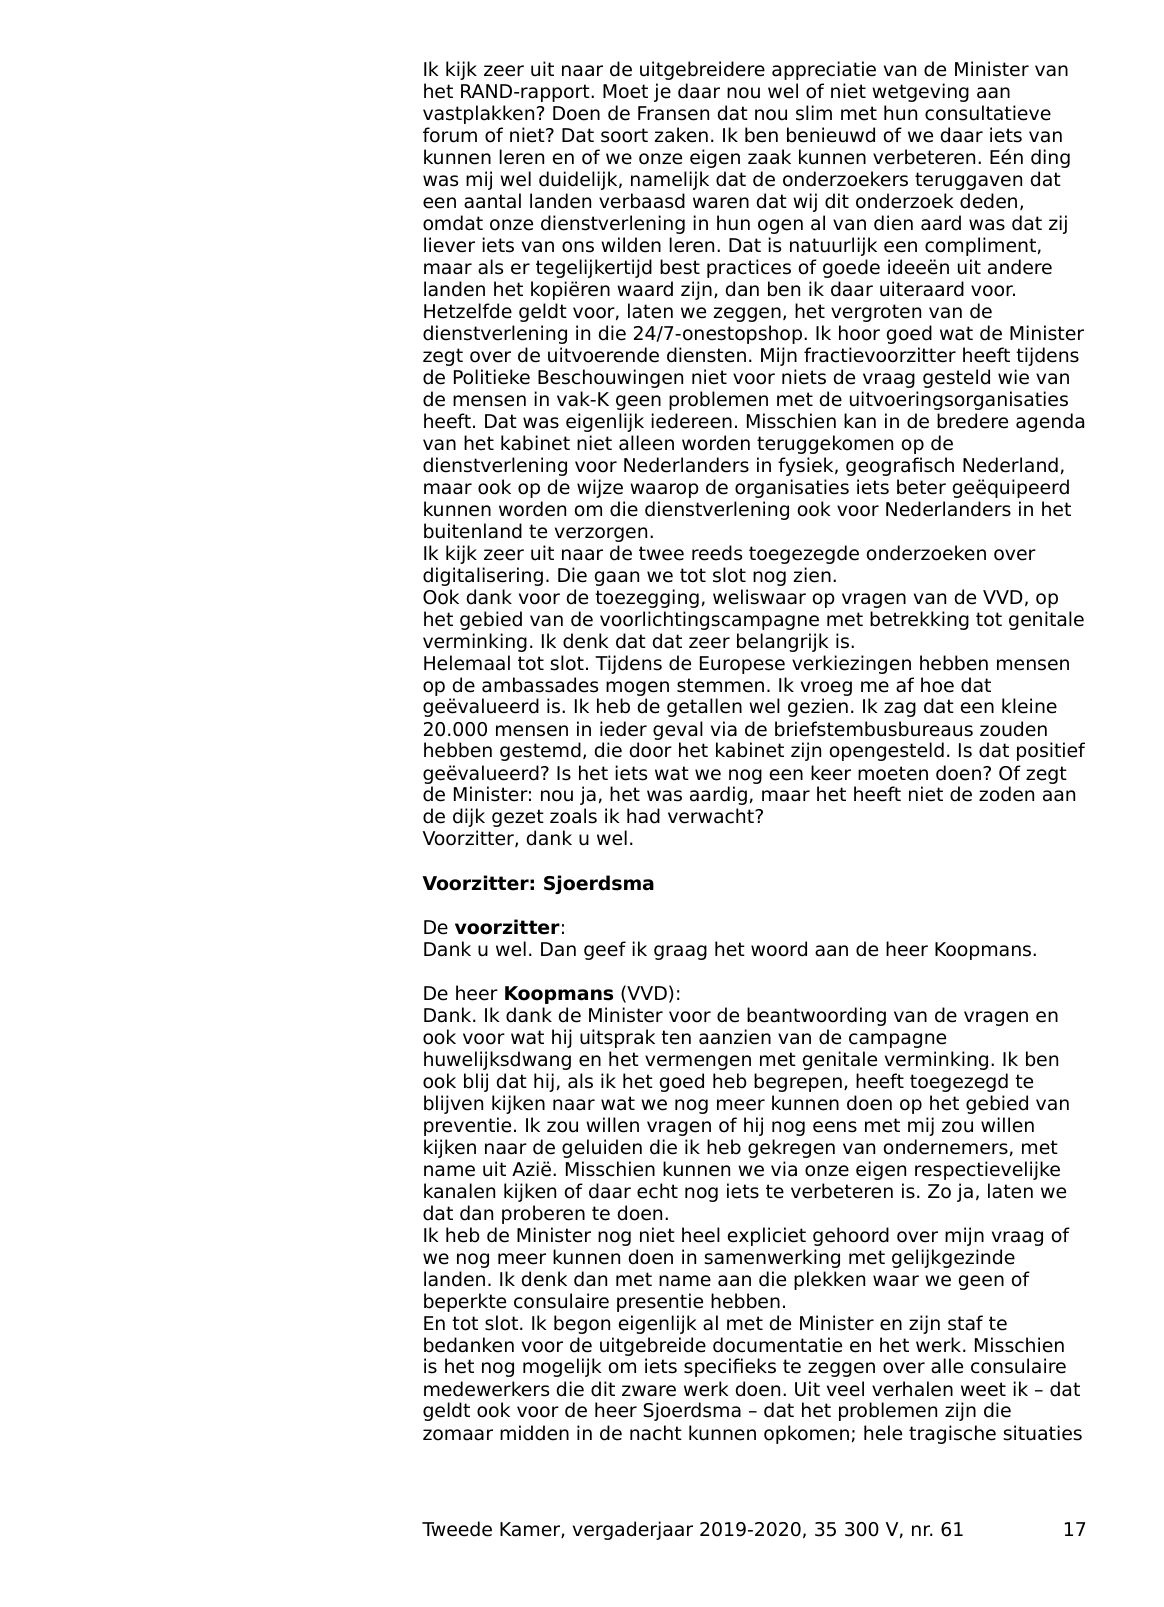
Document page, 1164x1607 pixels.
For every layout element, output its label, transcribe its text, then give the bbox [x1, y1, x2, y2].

text Ik kijk zeer uit naar de uitgebreidere appreciatie van de Minister van het RAND-rapport. Moet je daar nou wel of niet wetgeving aan vastplakken? Doen de Fransen dat nou slim met hun consultatieve forum of niet? Dat soort zaken. Ik ben benieuwd of we daar iets van kunnen leren en of we onze eigen zaak kunnen verbeteren. Eén ding was mij wel duidelijk, namelijk dat de onderzoekers teruggaven dat een aantal landen verbaasd waren dat wij dit onderzoek deden, omdat onze dienstverlening in hun ogen al van dien aard was dat zij liever iets van ons wilden leren. Dat is natuurlijk een compliment, maar als er tegelijkertijd best practices of goede ideeën uit andere landen het kopiëren waard zijn, dan ben ik daar uiteraard voor. [422, 59, 1087, 301]
text Hetzelfde geldt voor, laten we zeggen, het vergroten van de dienstverlening in die 24/7-onestopshop. Ik hoor goed wat de Minister zegt over de uitvoerende diensten. Mijn fractievoorzitter heeft tijdens de Politieke Beschouwingen niet voor niets de vraag gesteld wie van de mensen in vak-K geen problemen met de uitvoeringsorganisaties heeft. Dat was eigenlijk iedereen. Misschien kan in de bredere agenda van het kabinet niet alleen worden teruggekomen op de dienstverlening voor Nederlanders in fysiek, geografisch Nederland, maar ook op de wijze waarop de organisaties iets beter geëquipeerd kunnen worden om die dienstverlening ook voor Nederlanders in het buitenland te verzorgen. [422, 301, 1087, 543]
text De heer Koopmans (VVD): [422, 983, 1087, 1005]
text Voorzitter, dank u wel. [422, 828, 1087, 850]
text Ik heb de Minister nog niet heel expliciet gehoord over mijn vraag of we nog meer kunnen doen in samenwerking met gelijkgezinde landen. Ik denk dan met name aan die plekken waar we geen of beperkte consulaire presentie hebben. [422, 1224, 1087, 1312]
text Ik kijk zeer uit naar de twee reeds toegezegde onderzoeken over digitalisering. Die gaan we tot slot nog zien. [422, 543, 1087, 587]
subtitle Voorzitter: Sjoerdsma [422, 872, 1087, 894]
text Dank. Ik dank de Minister voor de beantwoording van de vragen en ook voor wat hij uitsprak ten aanzien van de campagne huwelijksdwang en het vermengen met genitale verminking. Ik ben ook blij dat hij, als ik het goed heb begrepen, heeft toegezegd te blijven kijken naar wat we nog meer kunnen doen op het gebied van preventie. Ik zou willen vragen of hij nog eens met mij zou willen kijken naar de geluiden die ik heb gekregen van ondernemers, met name uit Azië. Misschien kunnen we via onze eigen respectievelijke kanalen kijken of daar echt nog iets te verbeteren is. Zo ja, laten we dat dan proberen te doen. [422, 1005, 1087, 1224]
text De voorzitter: [422, 917, 1087, 939]
text Dank u wel. Dan geef ik graag het woord aan de heer Koopmans. [422, 939, 1087, 961]
text Ook dank voor de toezegging, weliswaar op vragen van de VVD, op het gebied van de voorlichtingscampagne met betrekking tot genitale verminking. Ik denk dat dat zeer belangrijk is. [422, 587, 1087, 652]
text En tot slot. Ik begon eigenlijk al met de Minister en zijn staf te bedanken voor de uitgebreide documentatie en het werk. Misschien is het nog mogelijk om iets specifieks te zeggen over alle consulaire medewerkers die dit zware werk doen. Uit veel verhalen weet ik – dat geldt ook voor de heer Sjoerdsma – dat het problemen zijn die zomaar midden in de nacht kunnen opkomen; hele tragische situaties [422, 1312, 1087, 1444]
text Helemaal tot slot. Tijdens de Europese verkiezingen hebben mensen op de ambassades mogen stemmen. Ik vroeg me af hoe dat geëvalueerd is. Ik heb de getallen wel gezien. Ik zag dat een kleine 20.000 mensen in ieder geval via de briefstembusbureaus zouden hebben gestemd, die door het kabinet zijn opengesteld. Is dat positief geëvalueerd? Is het iets wat we nog een keer moeten doen? Of zegt de Minister: nou ja, het was aardig, maar het heeft niet de zoden aan de dijk gezet zoals ik had verwacht? [422, 652, 1087, 828]
